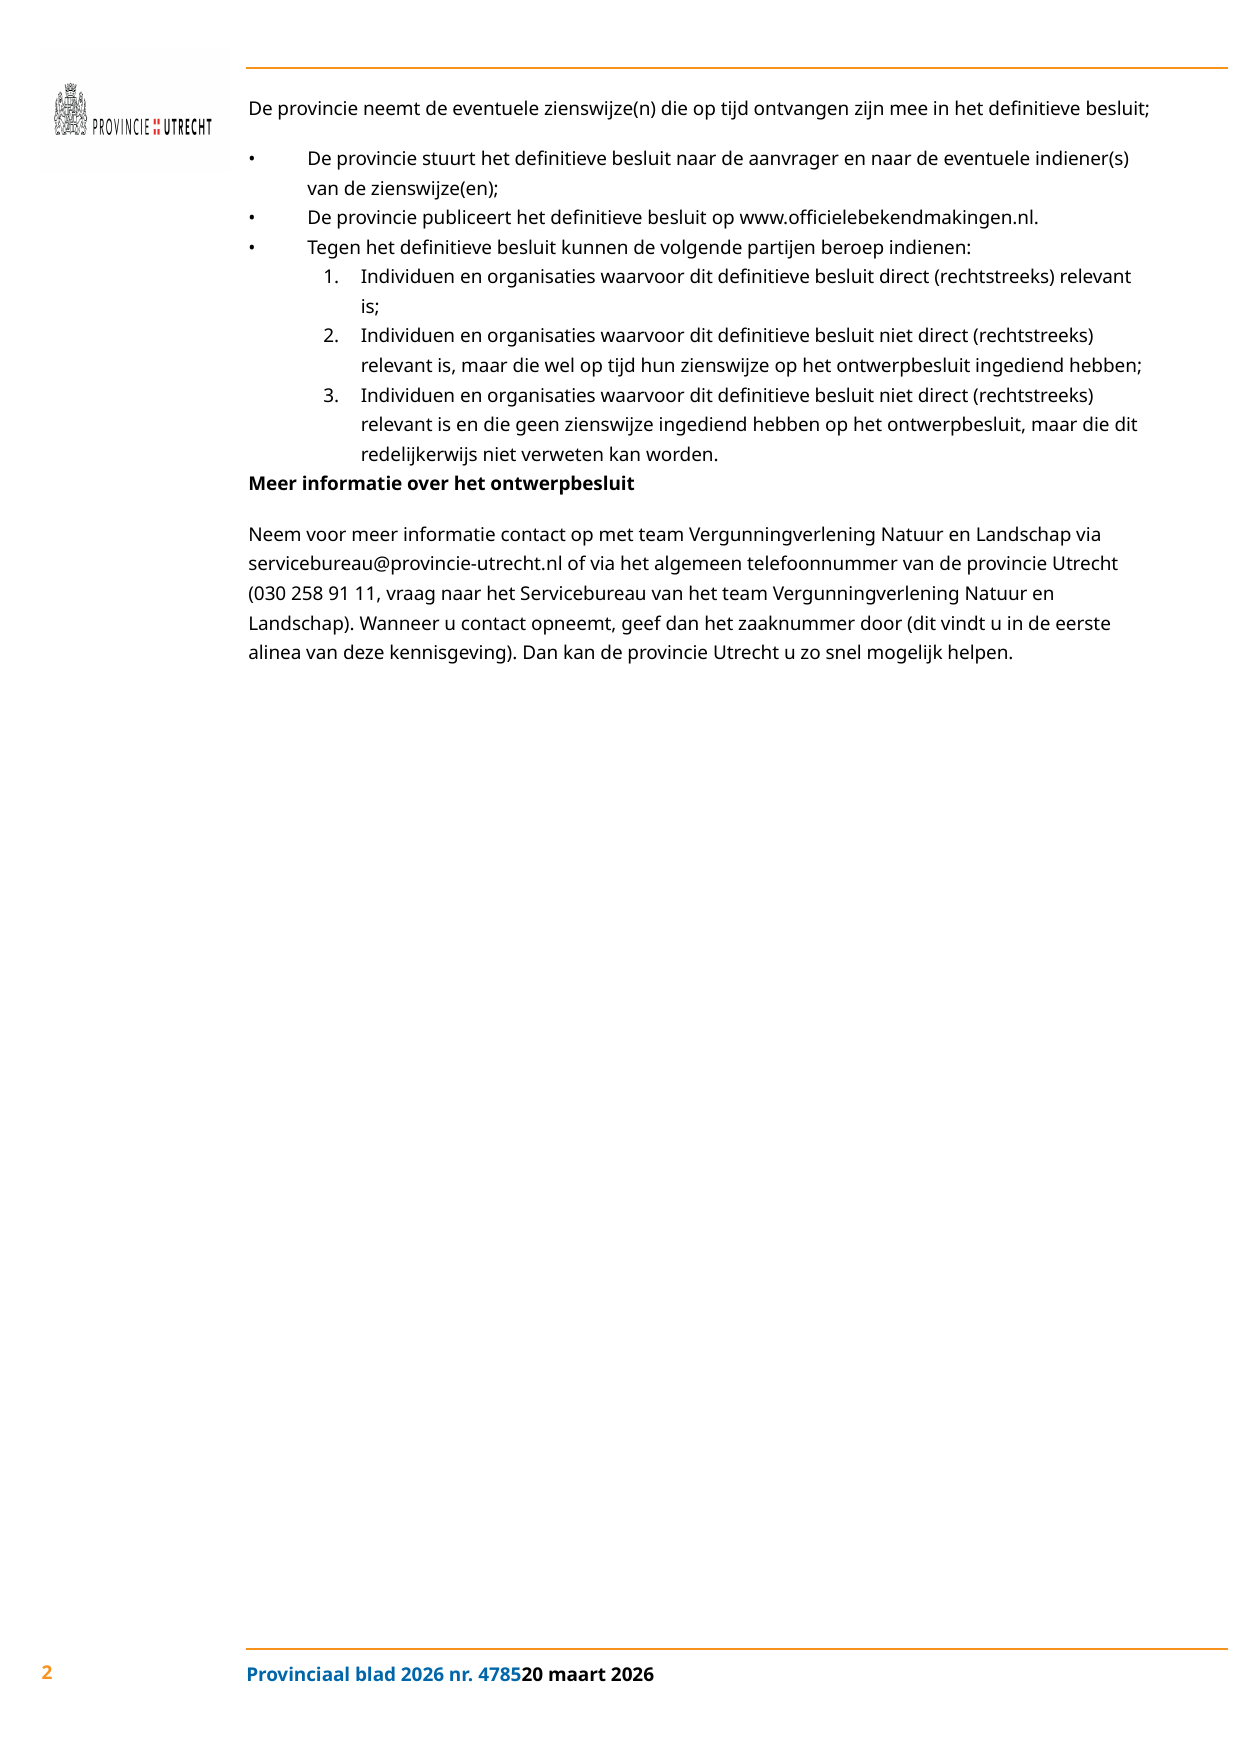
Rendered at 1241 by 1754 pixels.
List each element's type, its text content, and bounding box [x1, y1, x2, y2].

list De provincie publiceert het definitieve besluit op www.officielebekendmakingen.nl. [248, 204, 1152, 230]
list De provincie stuurt het definitieve besluit naar de aanvrager en naar de eventuele indiener(s) van de zienswijze(en); [248, 145, 1152, 201]
picture [41, 47, 231, 172]
text Neem voor meer informatie contact op met team Vergunningverlening Natuur en Landschap via servicebureau@provincie-utrecht.nl of via het algemeen telefoonnummer van de provincie Utrecht (030 258 91 11, vraag naar het Servicebureau van het team Vergunningverlening Natuur en Landschap). Wanneer u contact opneemt, geef dan het zaaknummer door (dit vindt u in de eerste alinea van deze kennisgeving). Dan kan de provincie Utrecht u zo snel mogelijk helpen. [248, 521, 1152, 665]
list Individuen en organisaties waarvoor dit definitieve besluit niet direct (rechtstreeks) relevant is en die geen zienswijze ingediend hebben op het ontwerpbesluit, maar die dit redelijkerwijs niet verweten kan worden. [323, 382, 1152, 467]
list Individuen en organisaties waarvoor dit definitieve besluit niet direct (rechtstreeks) relevant is, maar die wel op tijd hun zienswijze op het ontwerpbesluit ingediend hebben; [323, 323, 1152, 378]
list Individuen en organisaties waarvoor dit definitieve besluit direct (rechtstreeks) relevant is; [323, 263, 1152, 319]
list Tegen het definitieve besluit kunnen de volgende partijen beroep indienen: [248, 234, 1152, 260]
text De provincie neemt de eventuele zienswijze(n) die op tijd ontvangen zijn mee in het definitieve besluit; [248, 95, 1152, 121]
text Meer informatie over het ontwerpbesluit [248, 471, 1152, 496]
